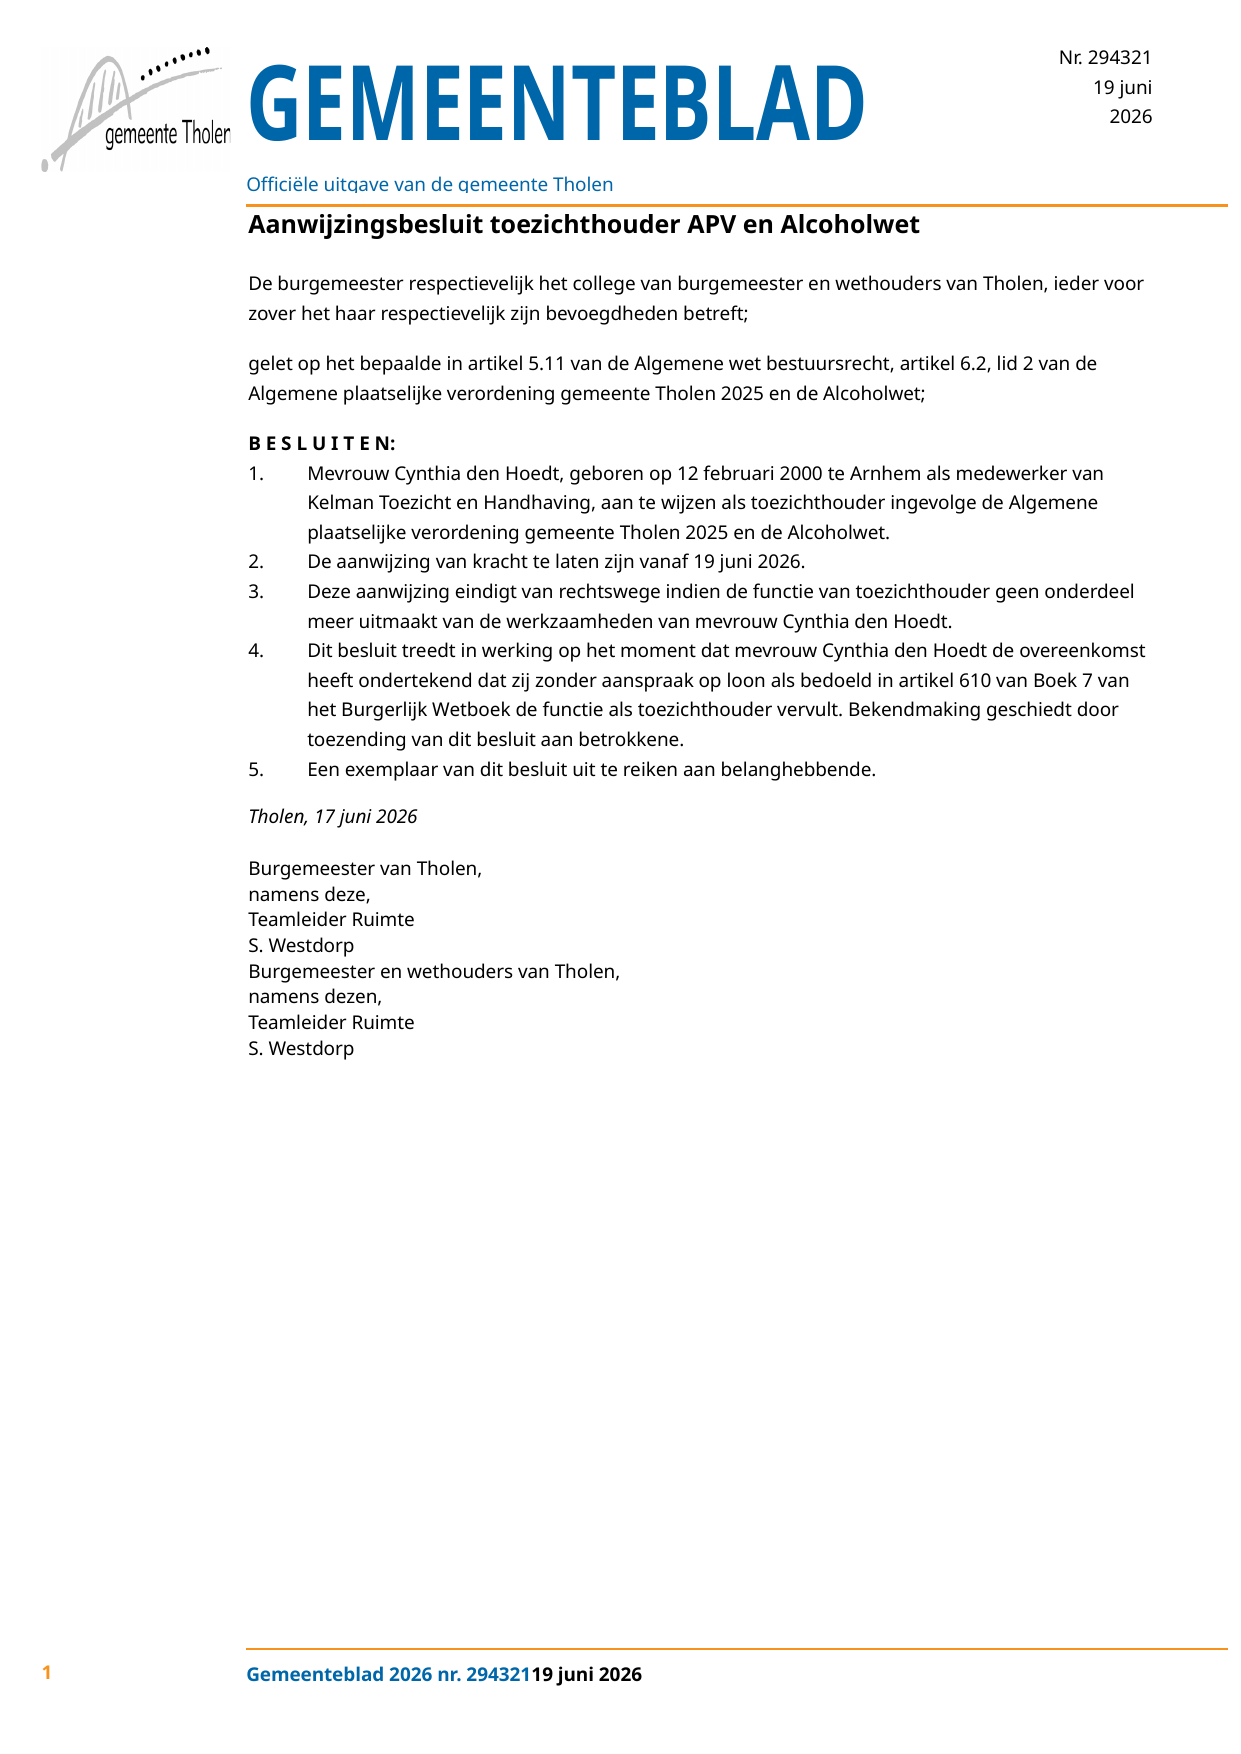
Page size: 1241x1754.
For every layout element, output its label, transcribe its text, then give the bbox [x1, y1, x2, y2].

text Burgemeester van Tholen, [248, 855, 1152, 881]
text Tholen, 17 juni 2026 [248, 803, 1152, 829]
text gelet op het bepaalde in artikel 5.11 van de Algemene wet bestuursrecht, artikel 6.2, lid 2 van de Algemene plaatselijke verordening gemeente Tholen 2025 en de Alcoholwet; [248, 350, 1152, 406]
text De burgemeester respectievelijk het college van burgemeester en wethouders van Tholen, ieder voor zover het haar respectievelijk zijn bevoegdheden betreft; [248, 270, 1152, 326]
text Burgemeester en wethouders van Tholen, [248, 958, 1152, 984]
text Teamleider Ruimte [248, 1009, 1152, 1035]
text B E S L U I T E N: [248, 430, 1152, 456]
list Een exemplaar van dit besluit uit te reiken aan belanghebbende. [248, 756, 1152, 781]
list Mevrouw Cynthia den Hoedt, geboren op 12 februari 2000 te Arnhem als medewerker van Kelman Toezicht en Handhaving, aan te wijzen als toezichthouder ingevolge de Algemene plaatselijke verordening gemeente Tholen 2025 en de Alcoholwet. [248, 460, 1152, 545]
text namens deze, [248, 881, 1152, 906]
text S. Westdorp [248, 932, 1152, 958]
list Deze aanwijzing eindigt van rechtswege indien de functie van toezichthouder geen onderdeel meer uitmaakt van de werkzaamheden van mevrouw Cynthia den Hoedt. [248, 578, 1152, 633]
text Teamleider Ruimte [248, 906, 1152, 932]
picture [41, 47, 231, 172]
list Dit besluit treedt in werking op het moment dat mevrouw Cynthia den Hoedt de overeenkomst heeft ondertekend dat zij zonder aanspraak op loon als bedoeld in artikel 610 van Boek 7 van het Burgerlijk Wetboek de functie als toezichthouder vervult. Bekendmaking geschiedt door toezending van dit besluit aan betrokkene. [248, 637, 1152, 752]
text S. Westdorp [248, 1035, 1152, 1061]
text Aanwijzingsbesluit toezichthouder APV en Alcoholwet [248, 207, 1152, 241]
text namens dezen, [248, 984, 1152, 1009]
list De aanwijzing van kracht te laten zijn vanaf 19 juni 2026. [248, 549, 1152, 574]
